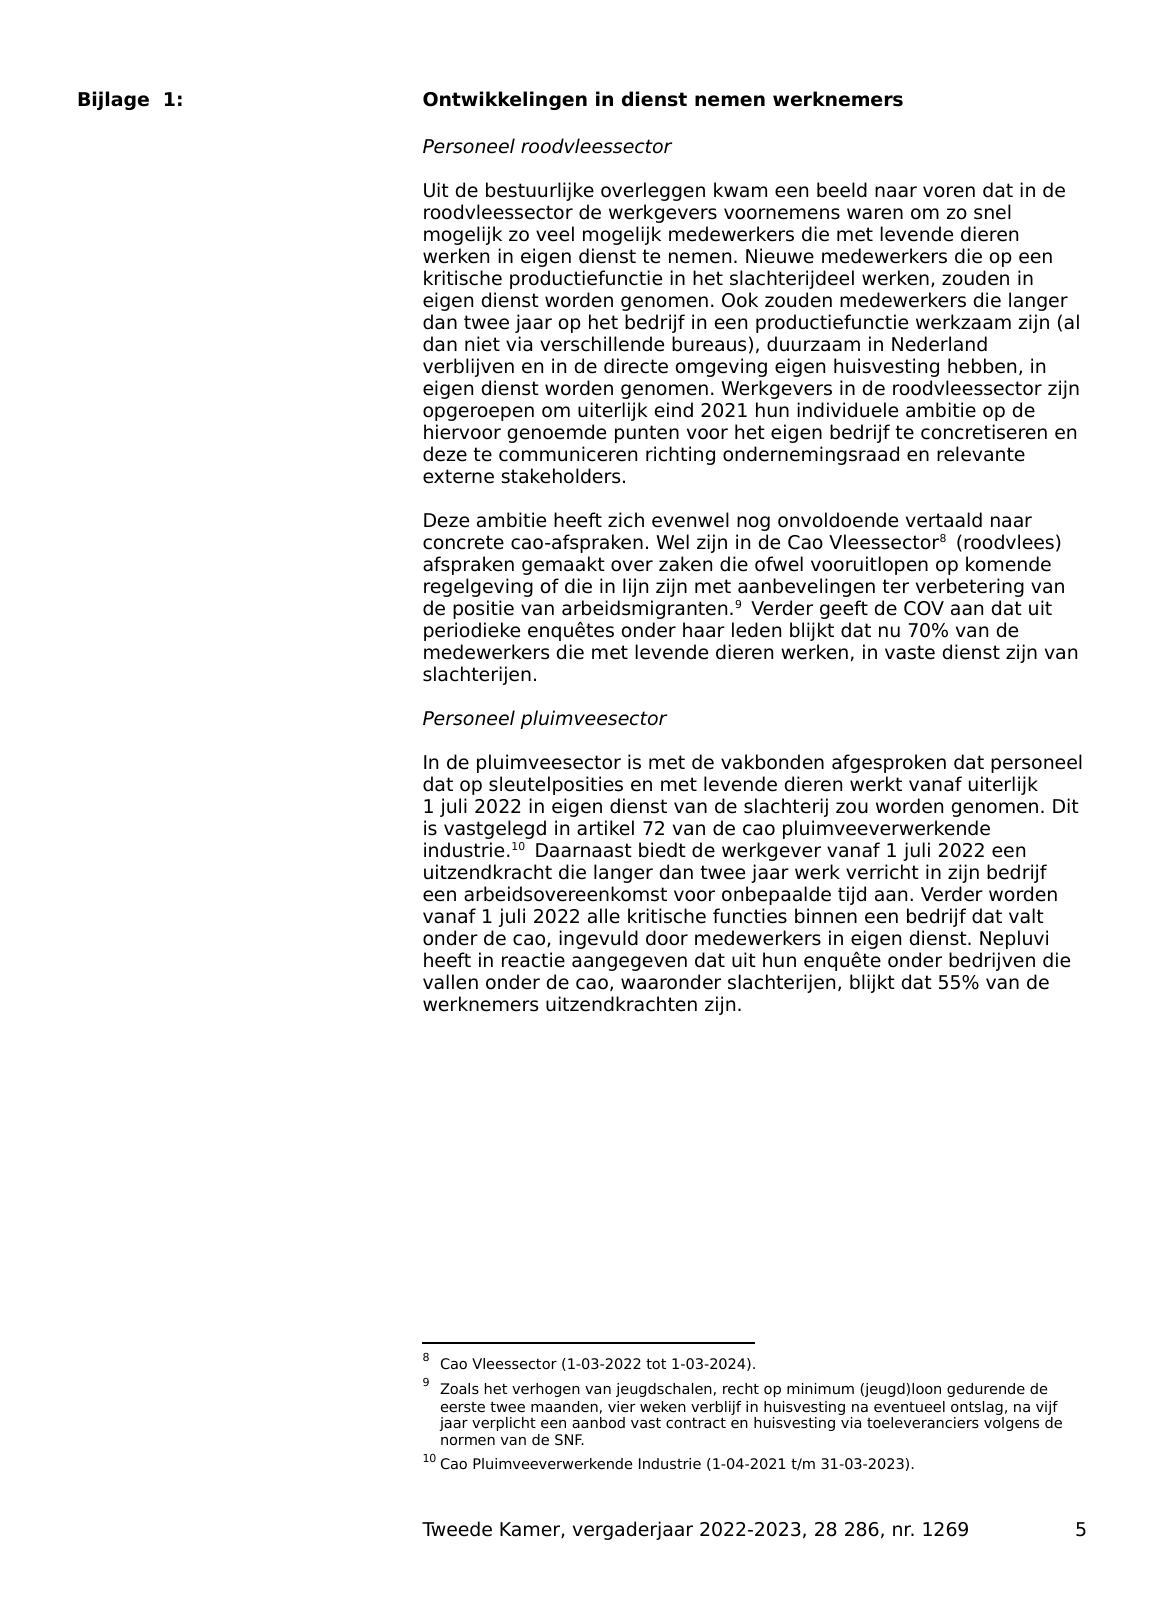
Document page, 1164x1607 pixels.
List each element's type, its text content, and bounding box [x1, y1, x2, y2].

text In de pluimveesector is met de vakbonden afgesproken dat personeel dat op sleutelposities en met levende dieren werkt vanaf uiterlijk 1 juli 2022 in eigen dienst van de slachterij zou worden genomen. Dit is vastgelegd in artikel 72 van de cao pluimveeverwerkende industrie. Daarnaast biedt de werkgever vanaf 1 juli 2022 een uitzendkracht die langer dan twee jaar werk verricht in zijn bedrijf een arbeidsovereenkomst voor onbepaalde tijd aan. Verder worden vanaf 1 juli 2022 alle kritische functies binnen een bedrijf dat valt onder de cao, ingevuld door medewerkers in eigen dienst. Nepluvi heeft in reactie aangegeven dat uit hun enquête onder bedrijven die vallen onder de cao, waaronder slachterijen, blijkt dat 55% van de werknemers uitzendkrachten zijn. [422, 752, 1087, 1016]
text Uit de bestuurlijke overleggen kwam een beeld naar voren dat in de roodvleessector de werkgevers voornemens waren om zo snel mogelijk zo veel mogelijk medewerkers die met levende dieren werken in eigen dienst te nemen. Nieuwe medewerkers die op een kritische productiefunctie in het slachterijdeel werken, zouden in eigen dienst worden genomen. Ook zouden medewerkers die langer dan twee jaar op het bedrijf in een productiefunctie werkzaam zijn (al dan niet via verschillende bureaus), duurzaam in Nederland verblijven en in de directe omgeving eigen huisvesting hebben, in eigen dienst worden genomen. Werkgevers in de roodvleessector zijn opgeroepen om uiterlijk eind 2021 hun individuele ambitie op de hiervoor genoemde punten voor het eigen bedrijf te concretiseren en deze te communiceren richting ondernemingsraad en relevante externe stakeholders. [422, 180, 1087, 488]
subtitle Personeel pluimveesector [422, 708, 1087, 730]
text Deze ambitie heeft zich evenwel nog onvoldoende vertaald naar concrete cao-afspraken. Wel zijn in de Cao Vleessector (roodvlees) afspraken gemaakt over zaken die ofwel vooruitlopen op komende regelgeving of die in lijn zijn met aanbevelingen ter verbetering van de positie van arbeidsmigranten. Verder geeft de COV aan dat uit periodieke enquêtes onder haar leden blijkt dat nu 70% van de medewerkers die met levende dieren werken, in vaste dienst zijn van slachterijen. [422, 510, 1087, 686]
subtitle Personeel roodvleessector [422, 136, 1087, 158]
text Cao Pluimveeverwerkende Industrie (1-04-2021 t/m 31-03-2023). [422, 1452, 1087, 1474]
subtitle Bijlage 1: Ontwikkelingen in dienst nemen werknemers [77, 89, 1087, 111]
text Cao Vleessector (1-03-2022 tot 1-03-2024). [422, 1352, 1087, 1374]
text Zoals het verhogen van jeugdschalen, recht op minimum (jeugd)loon gedurende de eerste twee maanden, vier weken verblijf in huisvesting na eventueel ontslag, na vijf jaar verplicht een aanbod vast contract en huisvesting via toeleveranciers volgens de normen van de SNF. [422, 1377, 1087, 1449]
